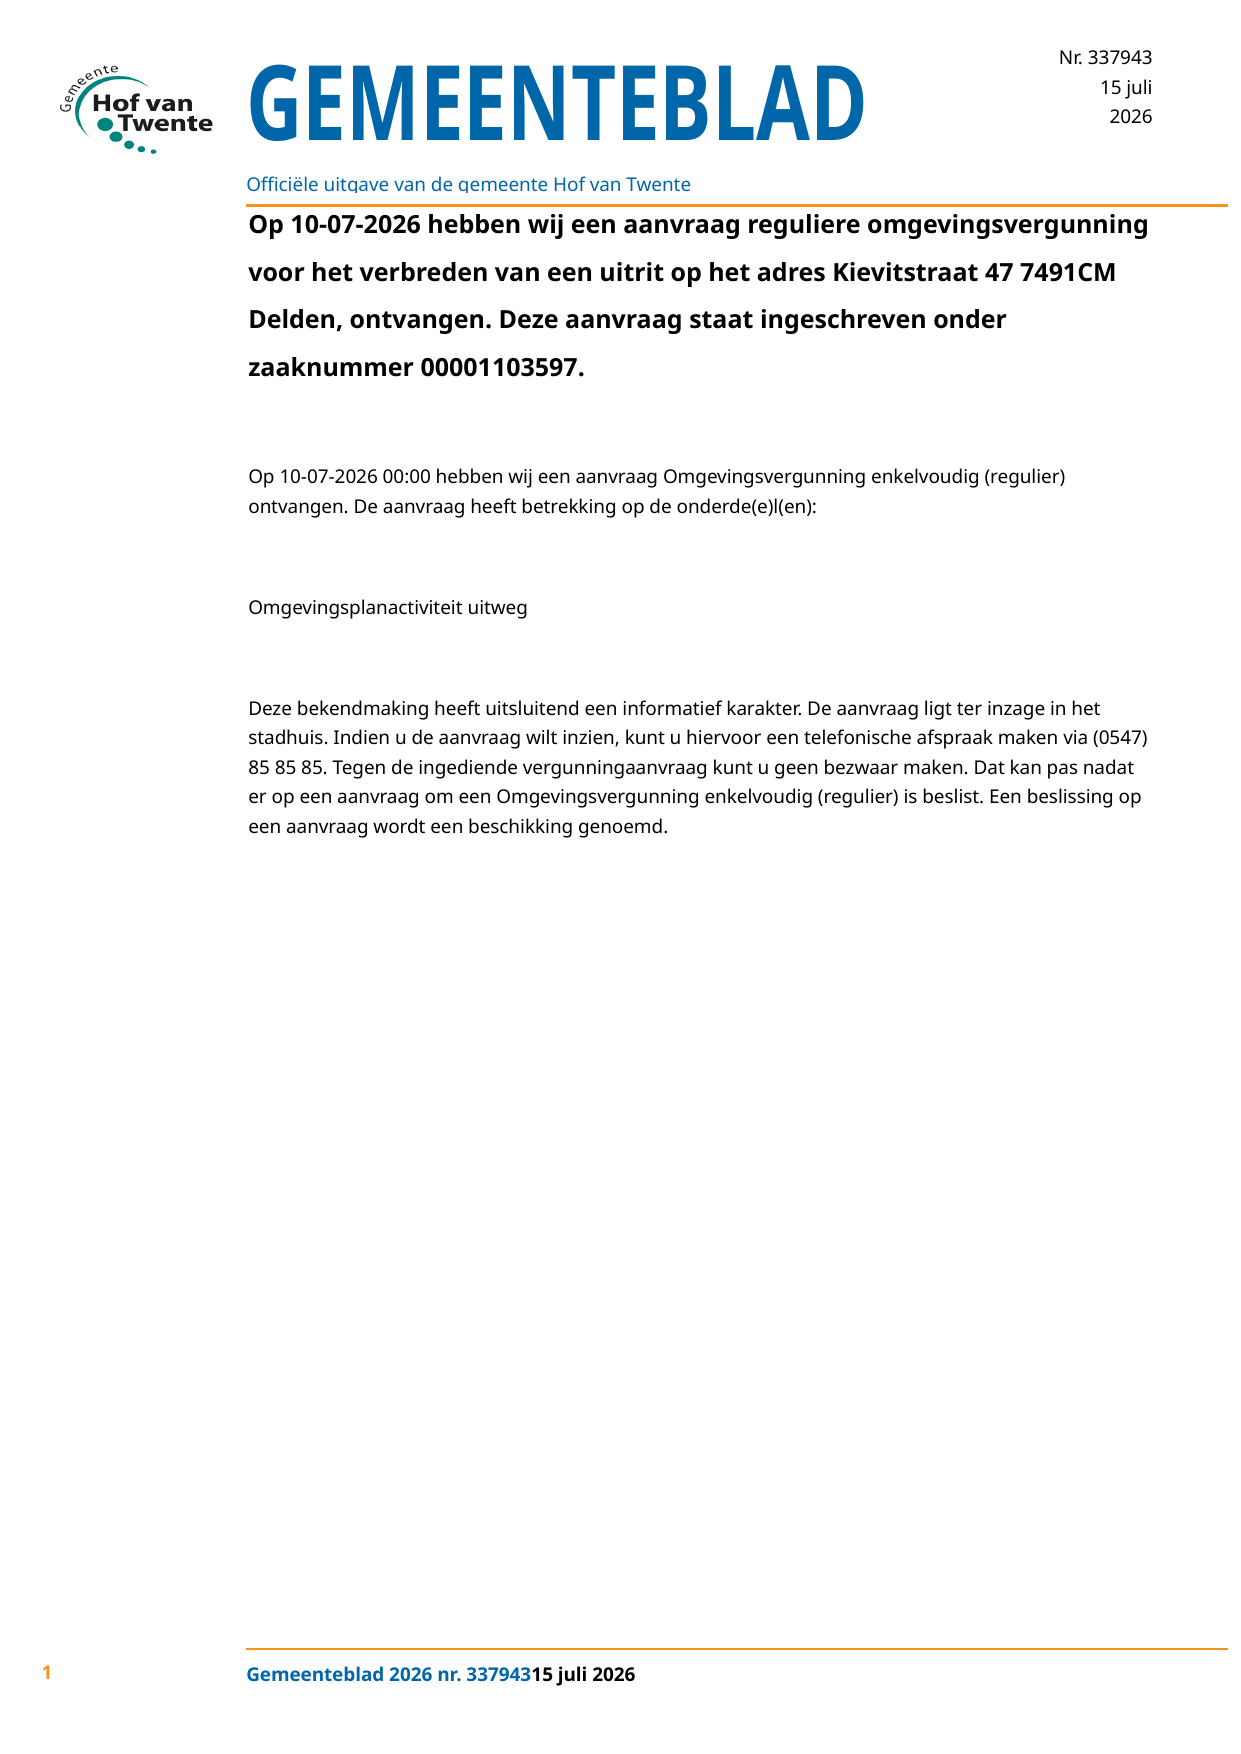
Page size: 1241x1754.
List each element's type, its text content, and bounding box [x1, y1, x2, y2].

text Op 10-07-2026 00:00 hebben wij een aanvraag Omgevingsvergunning enkelvoudig (regulier) ontvangen. De aanvraag heeft betrekking op de onderde(e)l(en): [248, 463, 1152, 519]
text Omgevingsplanactiviteit uitweg [248, 594, 1152, 620]
picture [41, 47, 231, 172]
text Op 10-07-2026 hebben wij een aanvraag reguliere omgevingsvergunning voor het verbreden van een uitrit op het adres Kievitstraat 47 7491CM Delden, ontvangen. Deze aanvraag staat ingeschreven onder zaaknummer 00001103597. [248, 207, 1152, 384]
text Deze bekendmaking heeft uitsluitend een informatief karakter. De aanvraag ligt ter inzage in het stadhuis. Indien u de aanvraag wilt inzien, kunt u hiervoor een telefonische afspraak maken via (0547) 85 85 85. Tegen de ingediende vergunningaanvraag kunt u geen bezwaar maken. Dat kan pas nadat er op een aanvraag om een Omgevingsvergunning enkelvoudig (regulier) is beslist. Een beslissing op een aanvraag wordt een beschikking genoemd. [248, 695, 1152, 839]
